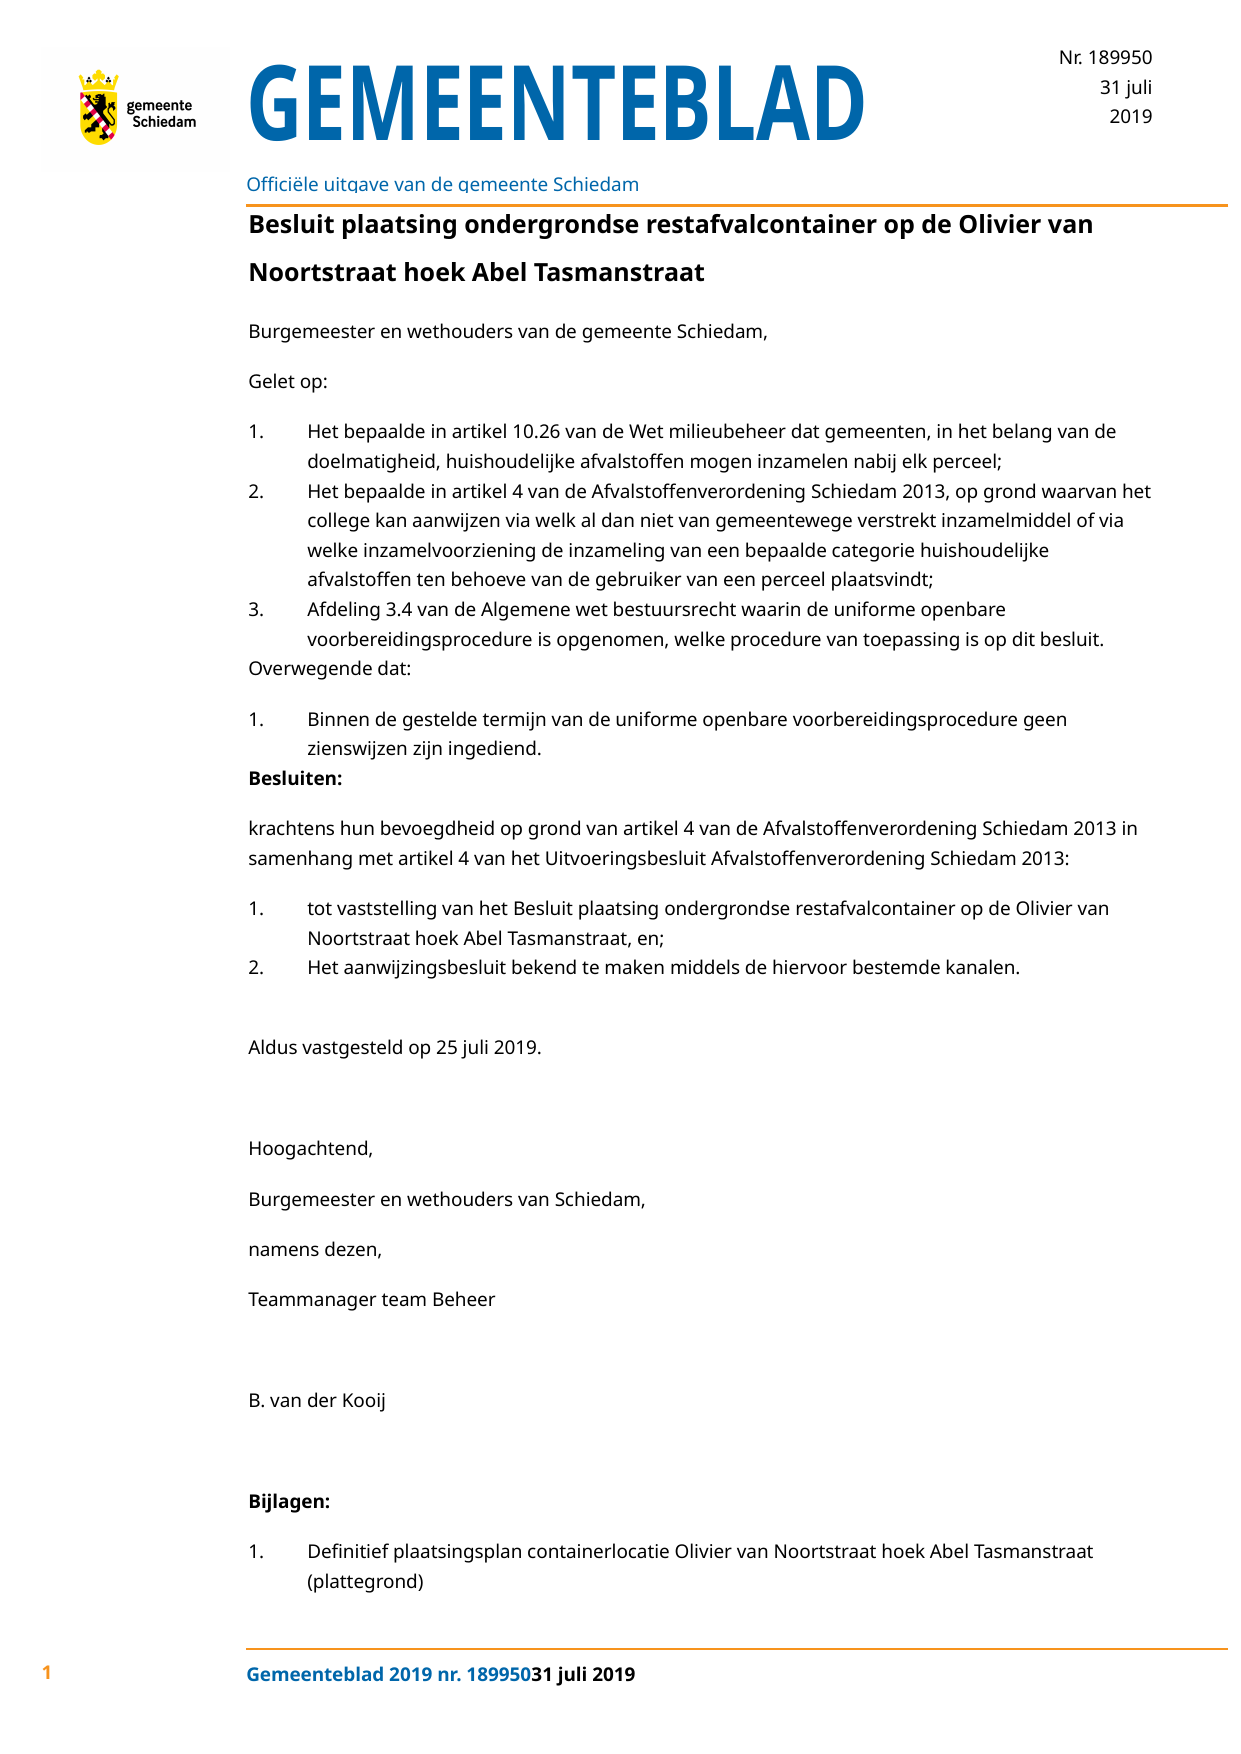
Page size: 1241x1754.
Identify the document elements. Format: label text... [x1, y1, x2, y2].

list Definitief plaatsingsplan containerlocatie Olivier van Noortstraat hoek Abel Tasmanstraat (plattegrond) [248, 1539, 1152, 1594]
list Het bepaalde in artikel 4 van de Afvalstoffenverordening Schiedam 2013, op grond waarvan het college kan aanwijzen via welk al dan niet van gemeentewege verstrekt inzamelmiddel of via welke inzamelvoorziening de inzameling van een bepaalde categorie huishoudelijke afvalstoffen ten behoeve van de gebruiker van een perceel plaatsvindt; [248, 478, 1152, 592]
text Gelet op: [248, 368, 1152, 394]
text Hoogachtend, [248, 1135, 1152, 1161]
list Binnen de gestelde termijn van de uniforme openbare voorbereidingsprocedure geen zienswijzen zijn ingediend. [248, 706, 1152, 761]
text Bijlagen: [248, 1488, 1152, 1514]
text Burgemeester en wethouders van de gemeente Schiedam, [248, 318, 1152, 344]
text Teammanager team Beheer [248, 1287, 1152, 1312]
picture [41, 47, 231, 172]
text Besluit plaatsing ondergrondse restafvalcontainer op de Olivier van Noortstraat hoek Abel Tasmanstraat [248, 207, 1152, 288]
text B. van der Kooij [248, 1387, 1152, 1413]
text Aldus vastgesteld op 25 juli 2019. [248, 1034, 1152, 1060]
text namens dezen, [248, 1236, 1152, 1262]
text Overwegende dat: [248, 655, 1152, 681]
list tot vaststelling van het Besluit plaatsing ondergrondse restafvalcontainer op de Olivier van Noortstraat hoek Abel Tasmanstraat, en; [248, 895, 1152, 951]
list Het bepaalde in artikel 10.26 van de Wet milieubeheer dat gemeenten, in het belang van de doelmatigheid, huishoudelijke afvalstoffen mogen inzamelen nabij elk perceel; [248, 419, 1152, 474]
list Afdeling 3.4 van de Algemene wet bestuursrecht waarin de uniforme openbare voorbereidingsprocedure is opgenomen, welke procedure van toepassing is op dit besluit. [248, 596, 1152, 652]
text krachtens hun bevoegdheid op grond van artikel 4 van de Afvalstoffenverordening Schiedam 2013 in samenhang met artikel 4 van het Uitvoeringsbesluit Afvalstoffenverordening Schiedam 2013: [248, 815, 1152, 871]
list Het aanwijzingsbesluit bekend te maken middels de hiervoor bestemde kanalen. [248, 954, 1152, 980]
text Burgemeester en wethouders van Schiedam, [248, 1186, 1152, 1212]
text Besluiten: [248, 765, 1152, 791]
